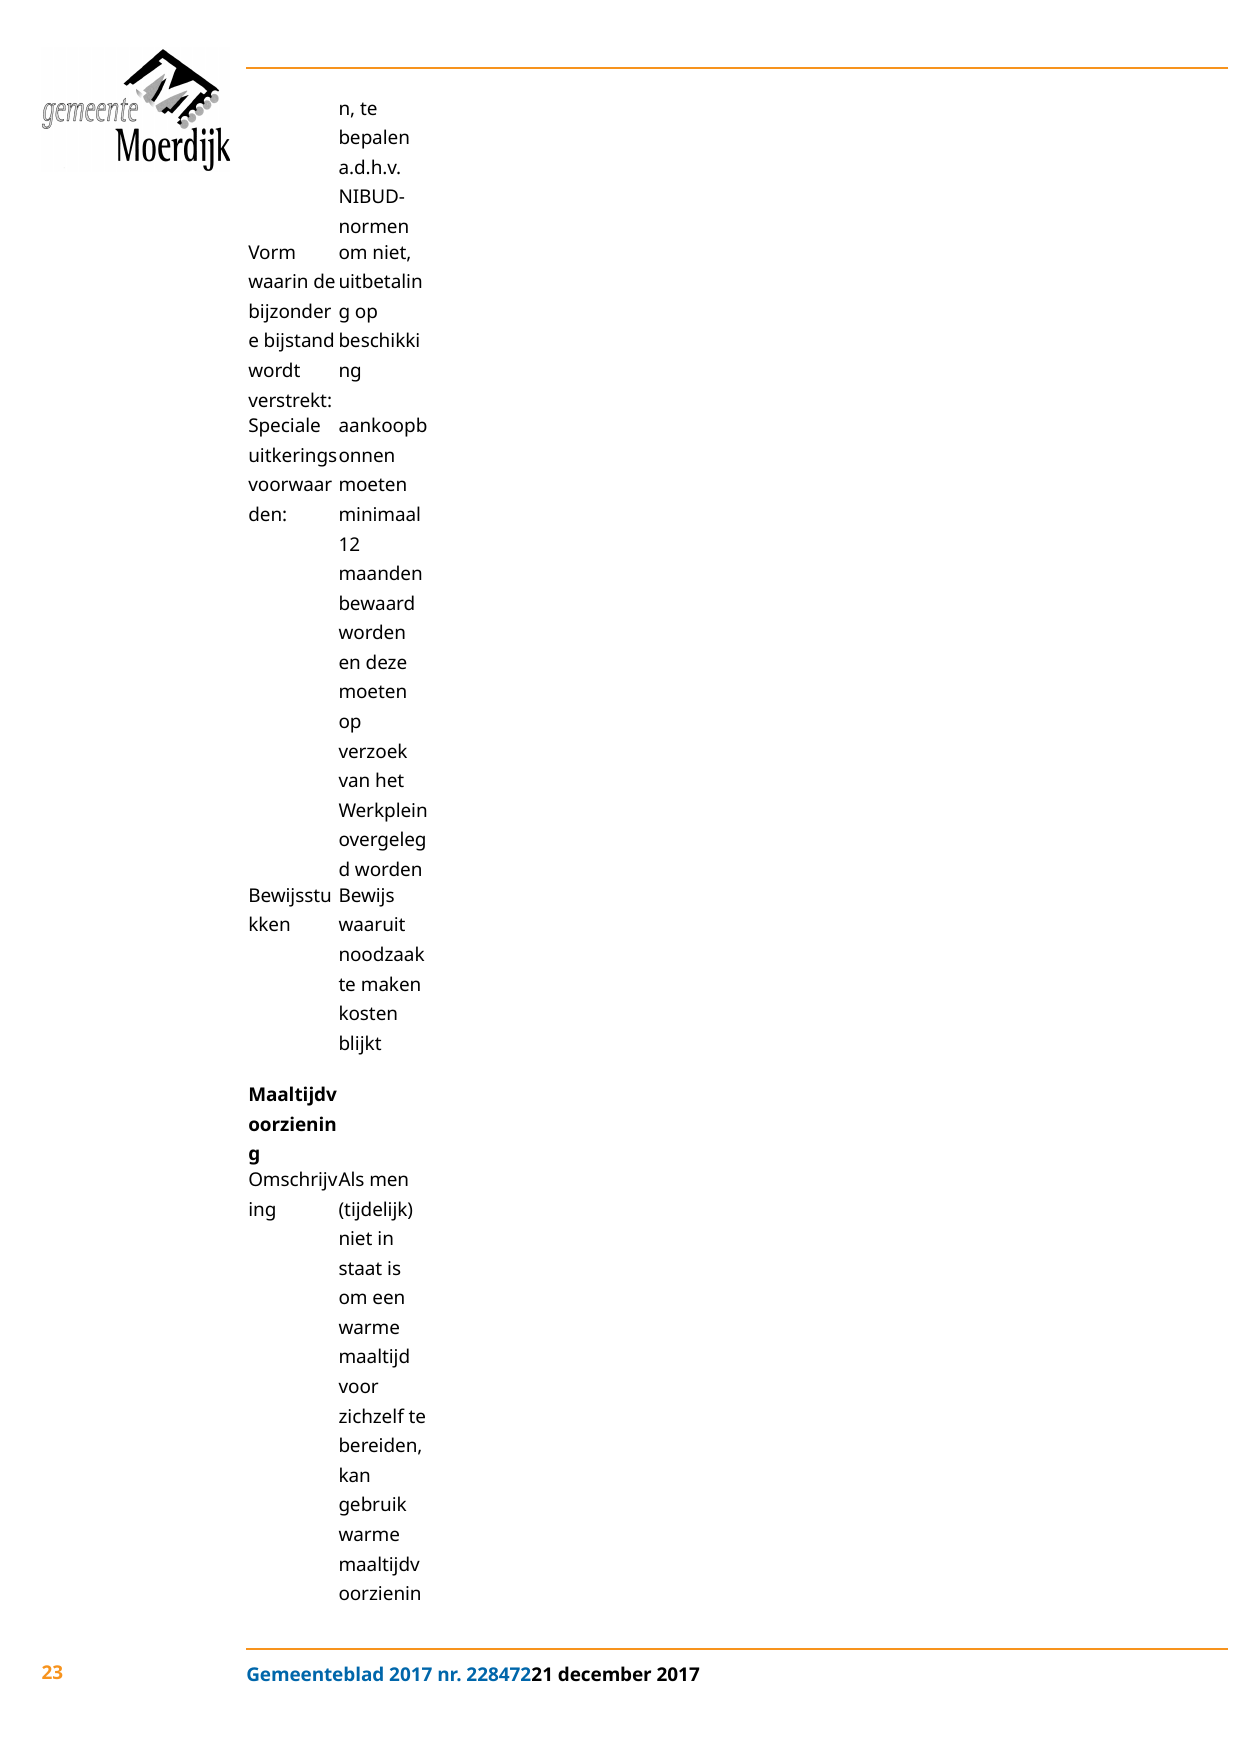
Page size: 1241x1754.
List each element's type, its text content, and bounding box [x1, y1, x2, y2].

table_cell Maaltijdvoorziening [248, 1081, 338, 1166]
table_cell [338, 1081, 429, 1166]
table_cell Vorm waarin de bijzondere bijstand wordt verstrekt: [248, 239, 338, 412]
table_cell n, te bepalen a.d.h.v. NIBUD-normen [338, 95, 429, 239]
picture [41, 47, 231, 172]
table_cell [429, 95, 519, 239]
table_cell Bewijs waaruit noodzaak te maken kosten blijkt [338, 882, 429, 1056]
table_cell [519, 95, 609, 239]
table_cell [248, 1056, 338, 1081]
table_cell [338, 1056, 429, 1081]
table_cell [248, 95, 338, 239]
table_cell Als men (tijdelijk) niet in staat is om een warme maaltijd voor zichzelf te bereiden, kan gebruik warme maaltijdvoorzienin [338, 1166, 429, 1606]
table_cell om niet, uitbetaling op beschikking [338, 239, 429, 412]
table_cell Speciale uitkeringsvoorwaarden: [248, 413, 338, 882]
table_cell Bewijsstukken [248, 882, 338, 1056]
table_cell Omschrijving [248, 1166, 338, 1606]
table_cell aankoopbonnen moeten minimaal 12 maanden bewaard worden en deze moeten op verzoek van het Werkplein overgelegd worden [338, 413, 429, 882]
